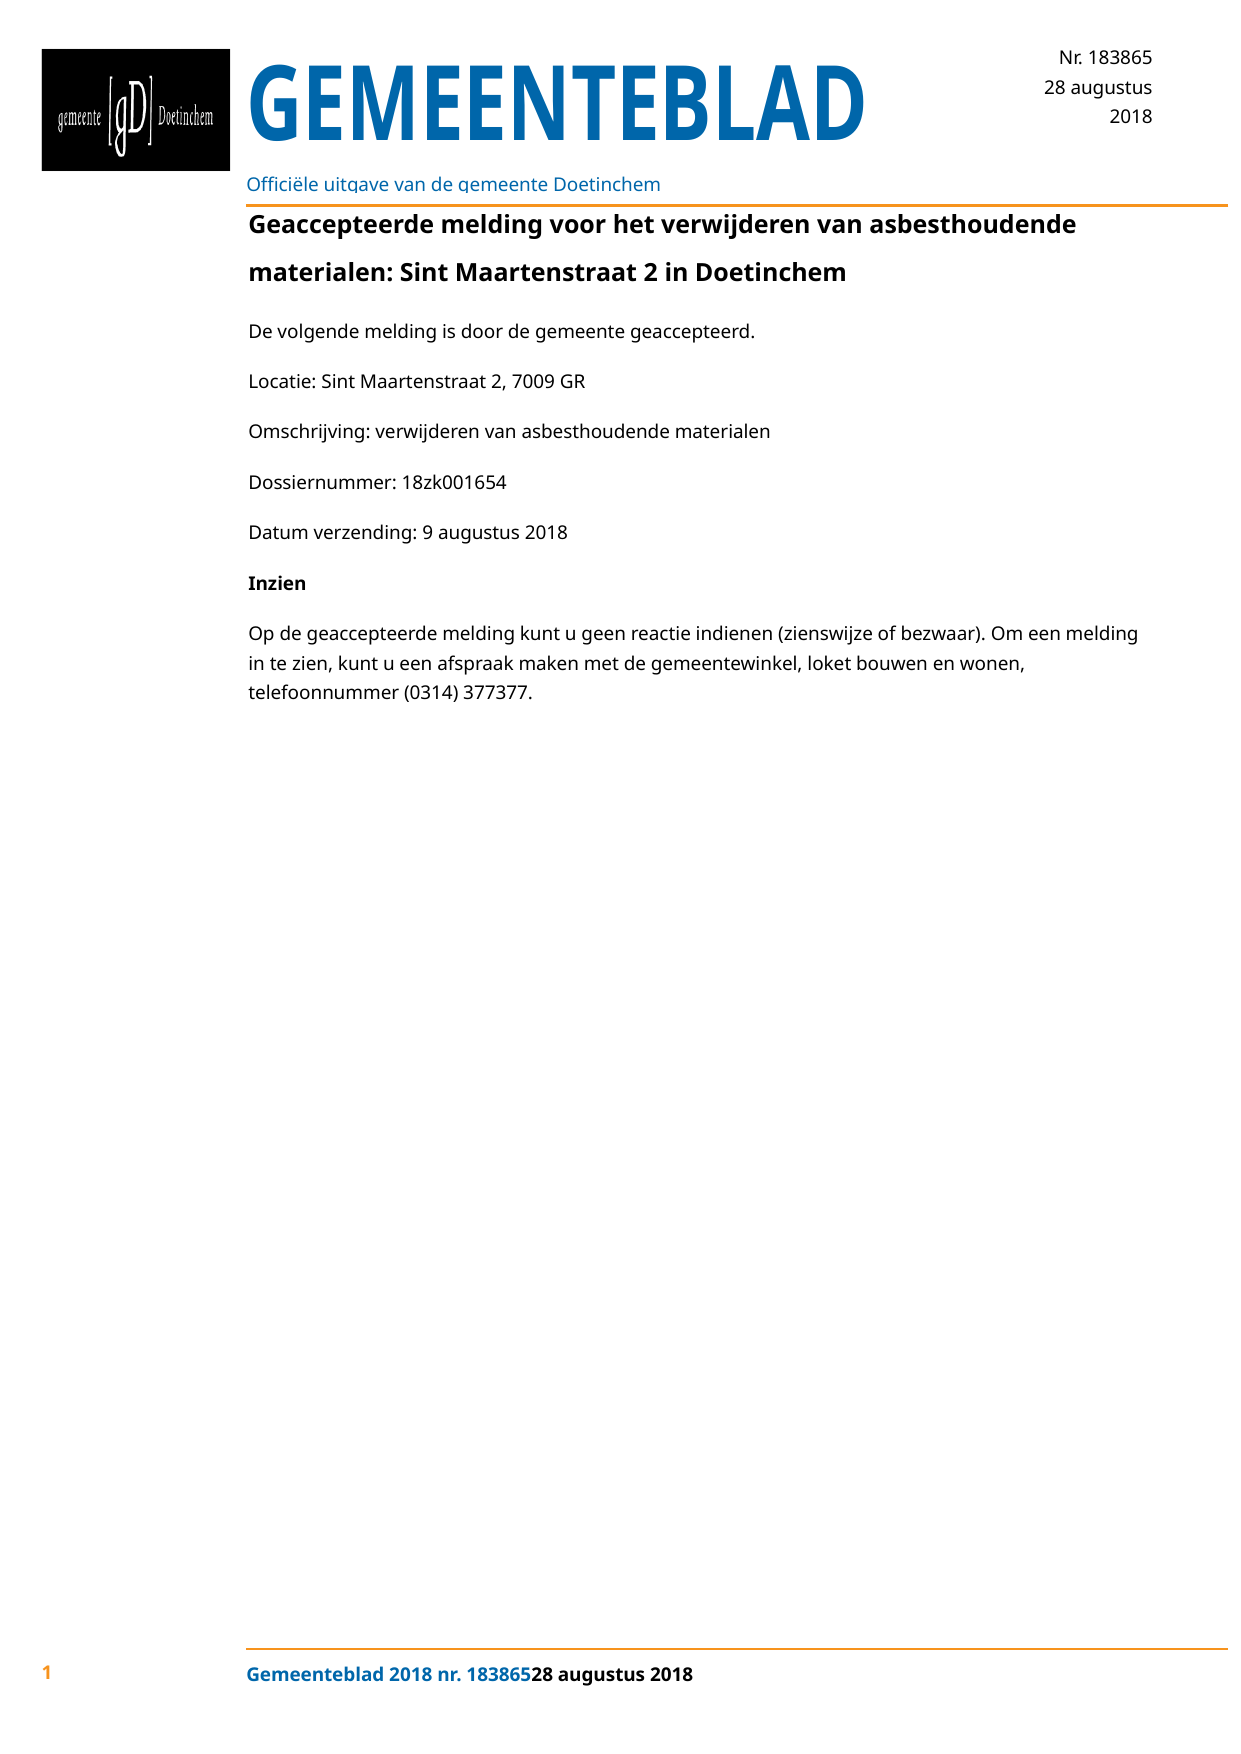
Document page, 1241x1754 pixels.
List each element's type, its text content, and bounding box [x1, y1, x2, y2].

text Dossiernummer: 18zk001654 [248, 469, 1152, 495]
text Omschrijving: verwijderen van asbesthoudende materialen [248, 419, 1152, 444]
text Locatie: Sint Maartenstraat 2, 7009 GR [248, 368, 1152, 394]
text Datum verzending: 9 augustus 2018 [248, 519, 1152, 545]
text De volgende melding is door de gemeente geaccepteerd. [248, 318, 1152, 344]
text Inzien [248, 570, 1152, 596]
text Op de geaccepteerde melding kunt u geen reactie indienen (zienswijze of bezwaar). Om een melding in te zien, kunt u een afspraak maken met de gemeentewinkel, loket bouwen en wonen, telefoonnummer (0314) 377377. [248, 620, 1152, 705]
picture [41, 47, 231, 172]
text Geaccepteerde melding voor het verwijderen van asbesthoudende materialen: Sint Maartenstraat 2 in Doetinchem [248, 207, 1152, 288]
